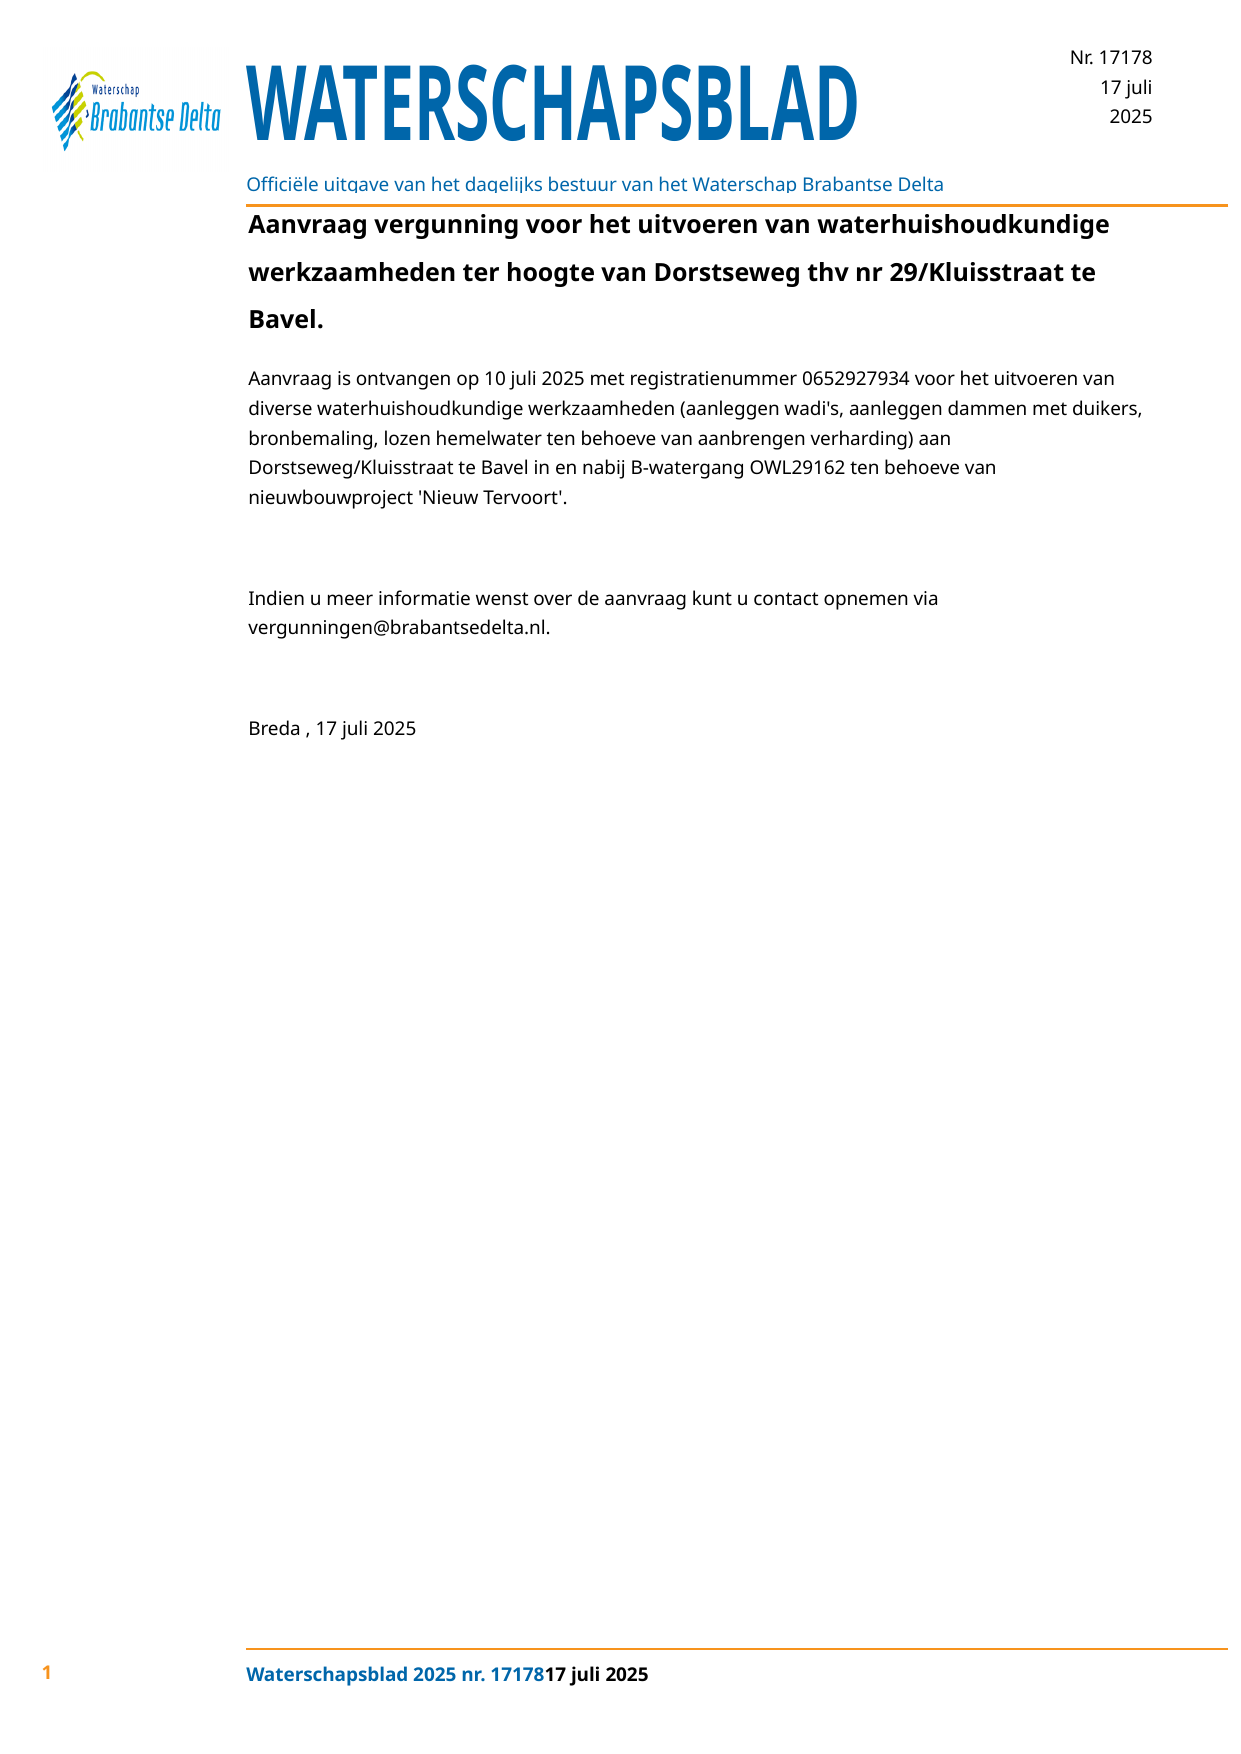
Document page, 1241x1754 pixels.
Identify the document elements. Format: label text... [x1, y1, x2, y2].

text Aanvraag vergunning voor het uitvoeren van waterhuishoudkundige werkzaamheden ter hoogte van Dorstseweg thv nr 29/Kluisstraat te Bavel. [248, 207, 1152, 336]
text Indien u meer informatie wenst over de aanvraag kunt u contact opnemen via vergunningen@brabantsedelta.nl. [248, 585, 1152, 640]
text Breda , 17 juli 2025 [248, 715, 1152, 741]
picture [41, 47, 231, 172]
text Aanvraag is ontvangen op 10 juli 2025 met registratienummer 0652927934 voor het uitvoeren van diverse waterhuishoudkundige werkzaamheden (aanleggen wadi's, aanleggen dammen met duikers, bronbemaling, lozen hemelwater ten behoeve van aanbrengen verharding) aan Dorstseweg/Kluisstraat te Bavel in en nabij B-watergang OWL29162 ten behoeve van nieuwbouwproject 'Nieuw Tervoort'. [248, 366, 1152, 509]
